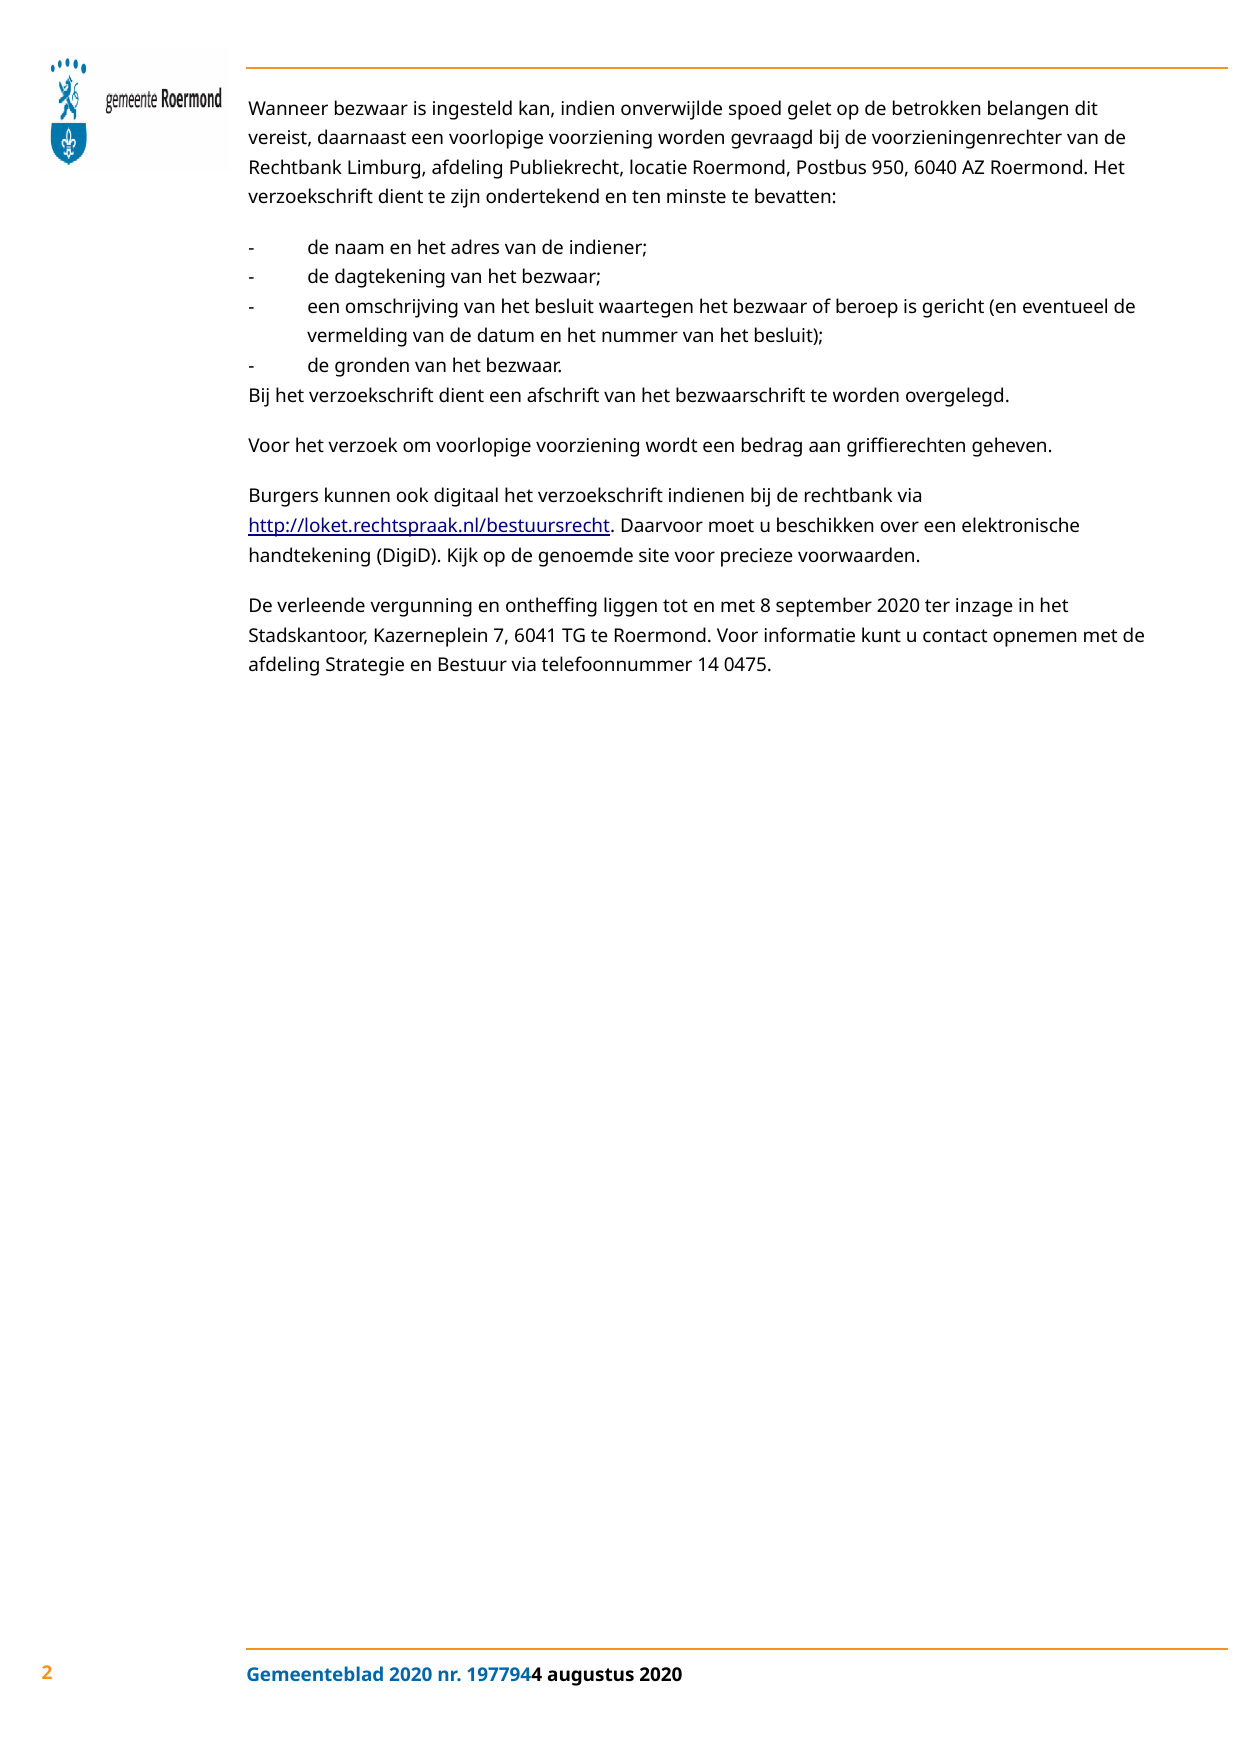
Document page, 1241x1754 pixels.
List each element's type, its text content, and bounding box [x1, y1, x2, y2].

text Wanneer bezwaar is ingesteld kan, indien onverwijlde spoed gelet op de betrokken belangen dit vereist, daarnaast een voorlopige voorziening worden gevraagd bij de voorzieningenrechter van de Rechtbank Limburg, afdeling Publiekrecht, locatie Roermond, Postbus 950, 6040 AZ Roermond. Het verzoekschrift dient te zijn ondertekend en ten minste te bevatten: [248, 95, 1152, 209]
text Burgers kunnen ook digitaal het verzoekschrift indienen bij de rechtbank via http://loket.rechtspraak.nl/bestuursrecht. Daarvoor moet u beschikken over een elektronische handtekening (DigiD). Kijk op de genoemde site voor precieze voorwaarden. [248, 483, 1152, 568]
text De verleende vergunning en ontheffing liggen tot en met 8 september 2020 ter inzage in het Stadskantoor, Kazerneplein 7, 6041 TG te Roermond. Voor informatie kunt u contact opnemen met de afdeling Strategie en Bestuur via telefoonnummer 14 0475. [248, 592, 1152, 677]
list de gronden van het bezwaar. [248, 352, 1152, 378]
list een omschrijving van het besluit waartegen het bezwaar of beroep is gericht (en eventueel de vermelding van de datum en het nummer van het besluit); [248, 293, 1152, 348]
list de dagtekening van het bezwaar; [248, 263, 1152, 289]
picture [41, 47, 231, 172]
text Voor het verzoek om voorlopige voorziening wordt een bedrag aan griffierechten geheven. [248, 432, 1152, 458]
text Bij het verzoekschrift dient een afschrift van het bezwaarschrift te worden overgelegd. [248, 382, 1152, 408]
list de naam en het adres van de indiener; [248, 234, 1152, 260]
